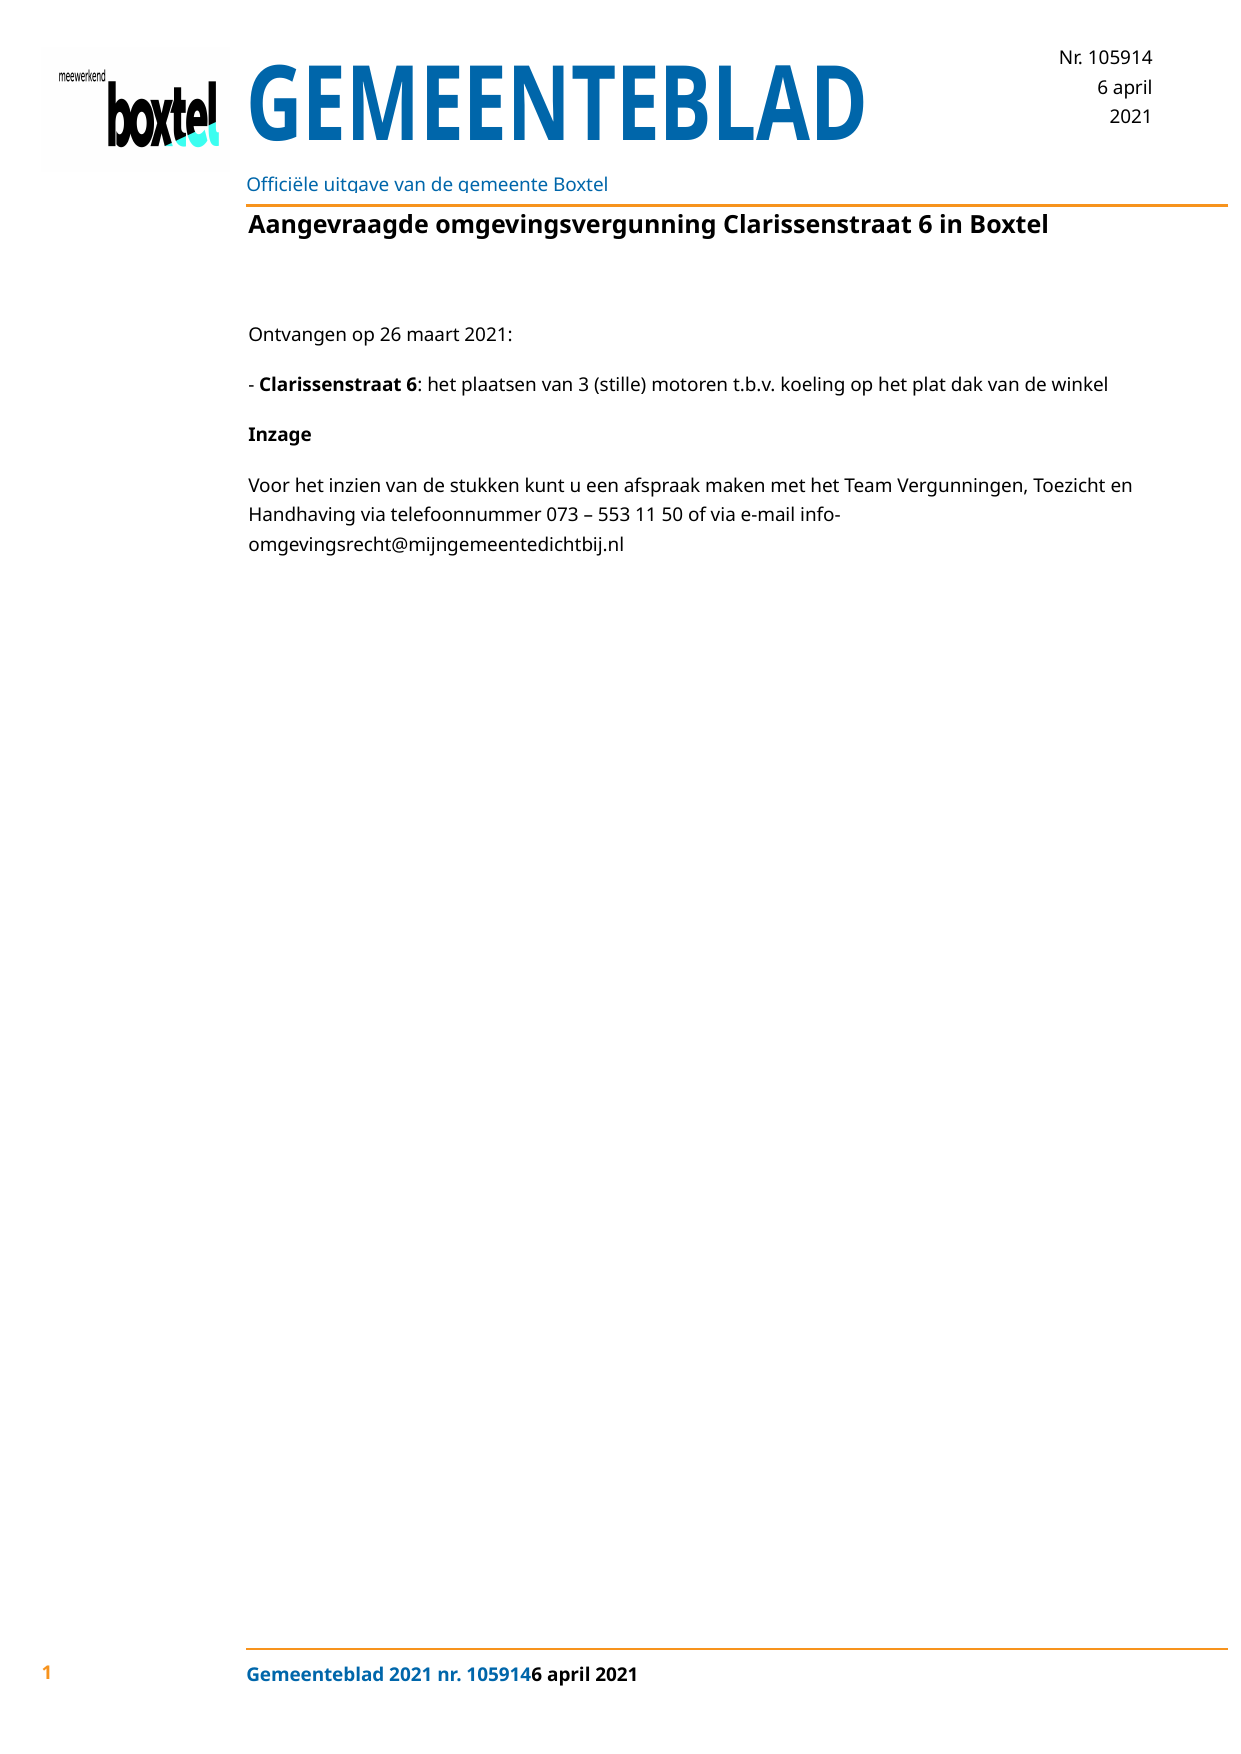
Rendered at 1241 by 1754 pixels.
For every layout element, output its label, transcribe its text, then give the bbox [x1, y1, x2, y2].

text Inzage [248, 422, 1152, 447]
text Voor het inzien van de stukken kunt u een afspraak maken met het Team Vergunningen, Toezicht en Handhaving via telefoonnummer 073 – 553 11 50 of via e-mail info-omgevingsrecht@mijngemeentedichtbij.nl [248, 472, 1152, 557]
picture [41, 47, 231, 172]
text Aangevraagde omgevingsvergunning Clarissenstraat 6 in Boxtel [248, 207, 1152, 241]
text Ontvangen op 26 maart 2021: [248, 321, 1152, 346]
text - Clarissenstraat 6: het plaatsen van 3 (stille) motoren t.b.v. koeling op het plat dak van de winkel [248, 371, 1152, 397]
